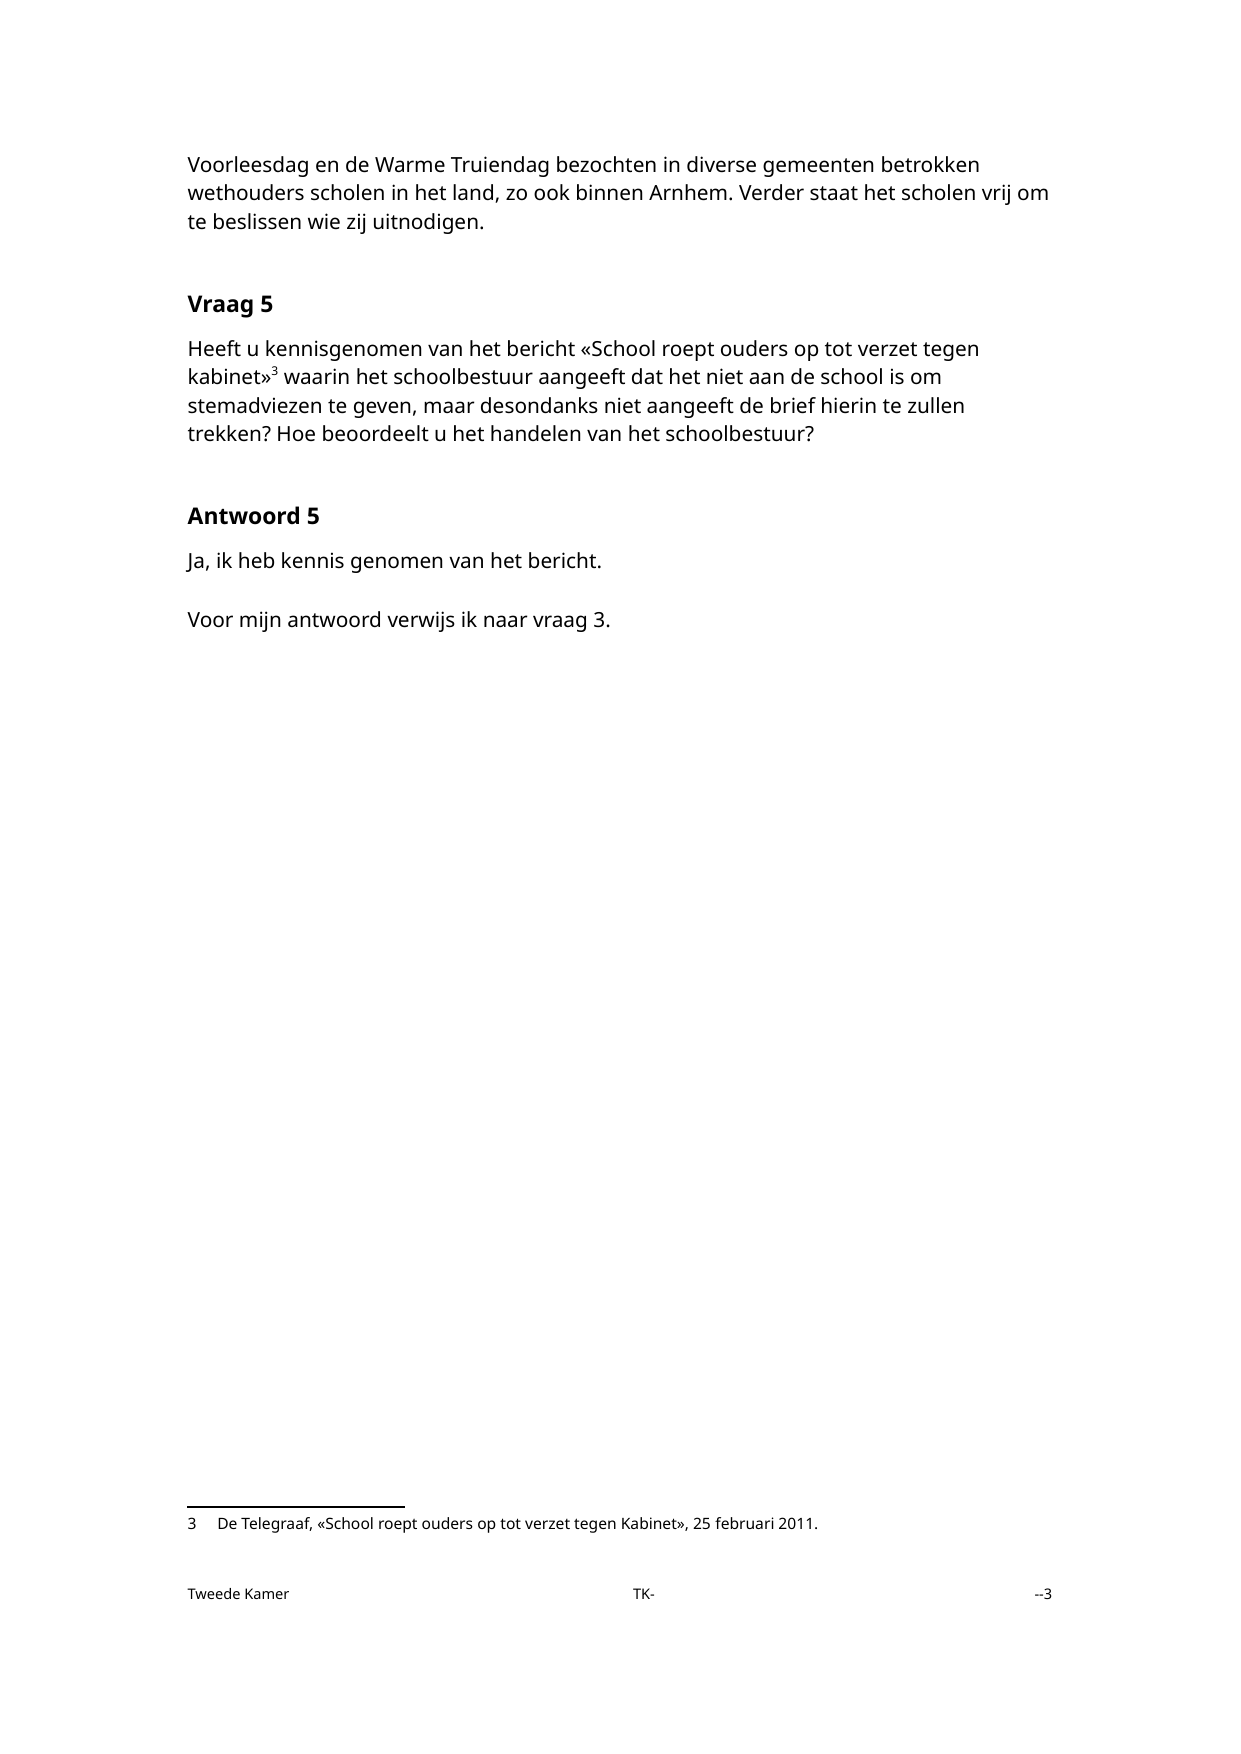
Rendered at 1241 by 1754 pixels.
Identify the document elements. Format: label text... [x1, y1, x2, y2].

text Heeft u kennisgenomen van het bericht «School roept ouders op tot verzet tegen kabinet» waarin het schoolbestuur aangeeft dat het niet aan de school is om stemadviezen te geven, maar desondanks niet aangeeft de brief hierin te zullen trekken? Hoe beoordeelt u het handelen van het schoolbestuur? [187, 334, 1053, 448]
text Voor mijn antwoord verwijs ik naar vraag 3. [187, 605, 1053, 633]
text De Telegraaf, «School roept ouders op tot verzet tegen Kabinet», 25 februari 2011. [187, 1506, 1053, 1534]
text Voorleesdag en de Warme Truiendag bezochten in diverse gemeenten betrokken wethouders scholen in het land, zo ook binnen Arnhem. Verder staat het scholen vrij om te beslissen wie zij uitnodigen. [187, 150, 1053, 235]
subtitle Antwoord 5 [187, 500, 1053, 532]
text Ja, ik heb kennis genomen van het bericht. [187, 547, 1053, 575]
subtitle Vraag 5 [187, 288, 1053, 319]
